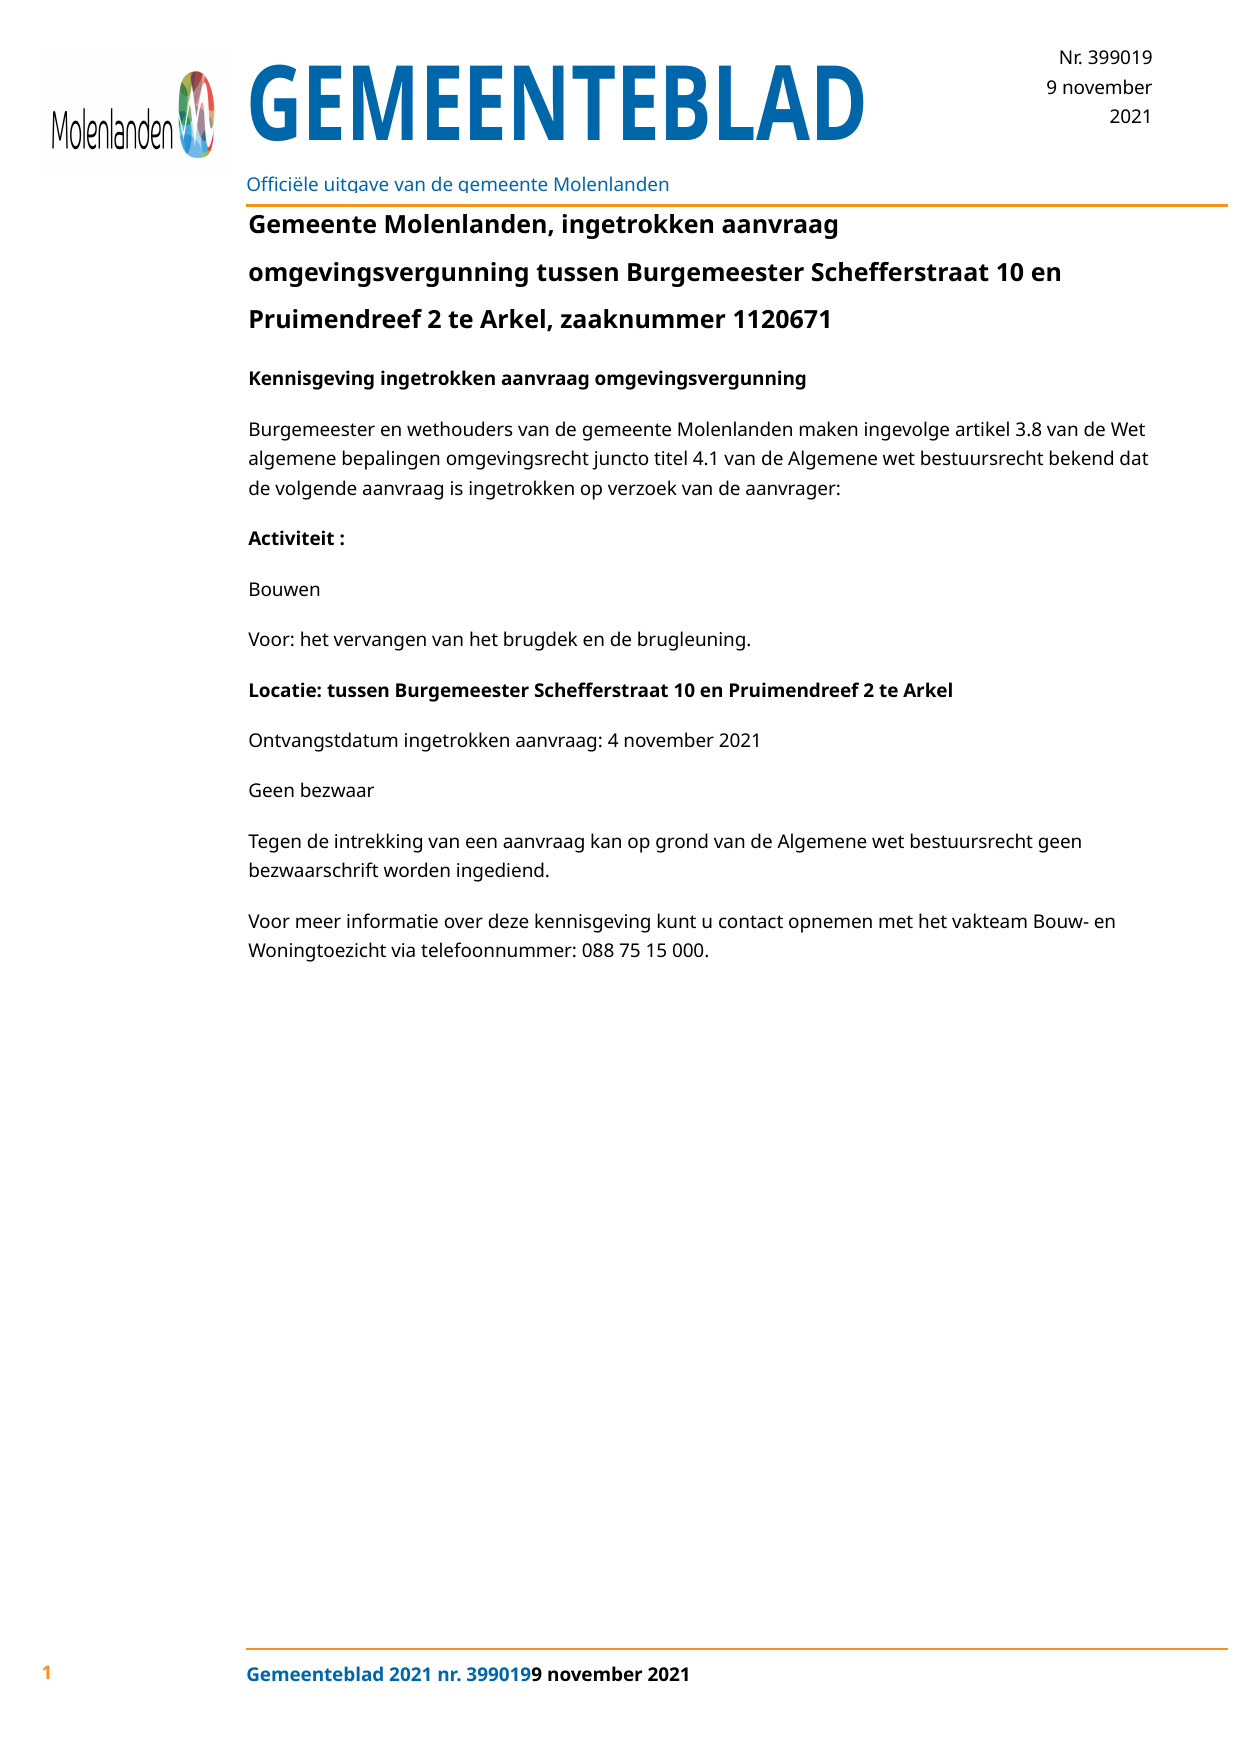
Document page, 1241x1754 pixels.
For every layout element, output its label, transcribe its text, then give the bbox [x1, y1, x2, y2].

text Burgemeester en wethouders van de gemeente Molenlanden maken ingevolge artikel 3.8 van de Wet algemene bepalingen omgevingsrecht juncto titel 4.1 van de Algemene wet bestuursrecht bekend dat de volgende aanvraag is ingetrokken op verzoek van de aanvrager: [248, 416, 1152, 501]
text Ontvangstdatum ingetrokken aanvraag: 4 november 2021 [248, 727, 1152, 753]
text Kennisgeving ingetrokken aanvraag omgevingsvergunning [248, 366, 1152, 391]
text Gemeente Molenlanden, ingetrokken aanvraag omgevingsvergunning tussen Burgemeester Schefferstraat 10 en Pruimendreef 2 te Arkel, zaaknummer 1120671 [248, 207, 1152, 336]
text Tegen de intrekking van een aanvraag kan op grond van de Algemene wet bestuursrecht geen bezwaarschrift worden ingediend. [248, 828, 1152, 883]
text Locatie: tussen Burgemeester Schefferstraat 10 en Pruimendreef 2 te Arkel [248, 677, 1152, 702]
text Activiteit : [248, 526, 1152, 551]
text Bouwen [248, 576, 1152, 602]
text Voor: het vervangen van het brugdek en de brugleuning. [248, 626, 1152, 652]
text Geen bezwaar [248, 778, 1152, 803]
picture [41, 47, 231, 172]
text Voor meer informatie over deze kennisgeving kunt u contact opnemen met het vakteam Bouw- en Woningtoezicht via telefoonnummer: 088 75 15 000. [248, 908, 1152, 963]
